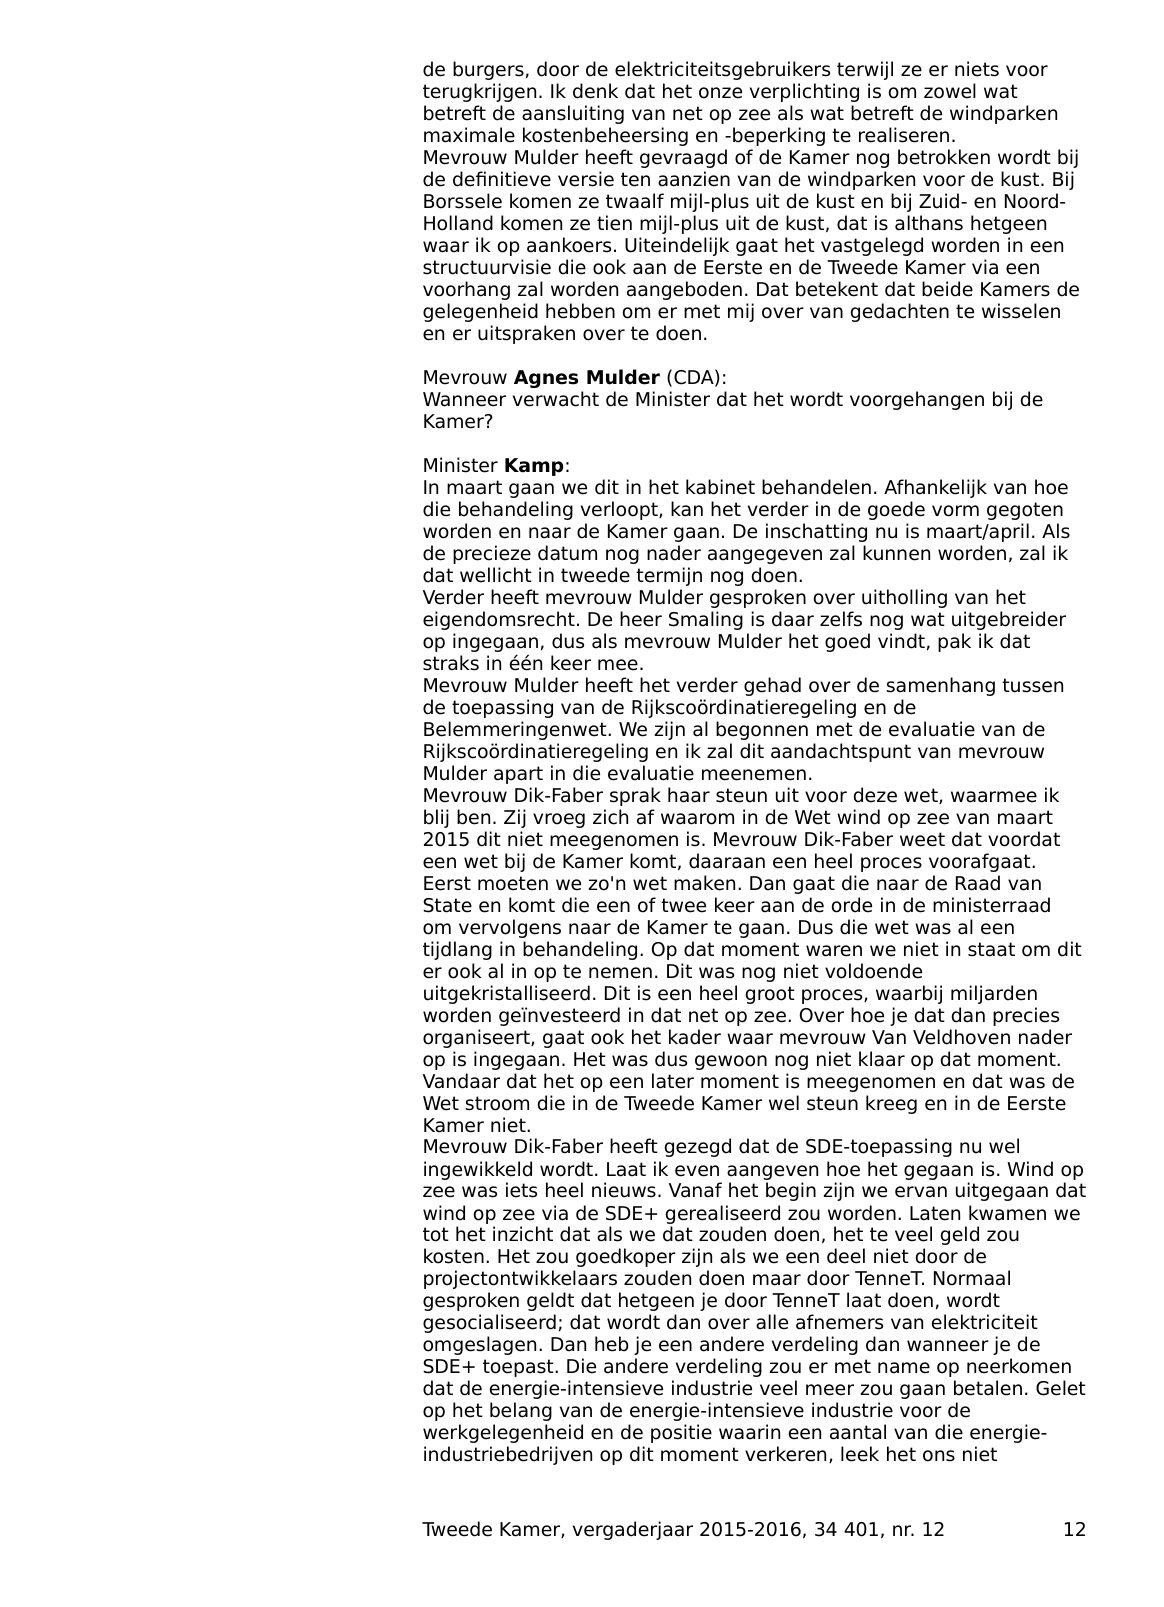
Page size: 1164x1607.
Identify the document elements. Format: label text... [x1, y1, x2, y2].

text Mevrouw Mulder heeft gevraagd of de Kamer nog betrokken wordt bij de definitieve versie ten aanzien van de windparken voor de kust. Bij Borssele komen ze twaalf mijl-plus uit de kust en bij Zuid- en Noord-Holland komen ze tien mijl-plus uit de kust, dat is althans hetgeen waar ik op aankoers. Uiteindelijk gaat het vastgelegd worden in een structuurvisie die ook aan de Eerste en de Tweede Kamer via een voorhang zal worden aangeboden. Dat betekent dat beide Kamers de gelegenheid hebben om er met mij over van gedachten te wisselen en er uitspraken over te doen. [422, 147, 1087, 345]
text Mevrouw Mulder heeft het verder gehad over de samenhang tussen de toepassing van de Rijkscoördinatieregeling en de Belemmeringenwet. We zijn al begonnen met de evaluatie van de Rijkscoördinatieregeling en ik zal dit aandachtspunt van mevrouw Mulder apart in die evaluatie meenemen. [422, 675, 1087, 785]
text Wanneer verwacht de Minister dat het wordt voorgehangen bij de Kamer? [422, 389, 1087, 433]
text Mevrouw Dik-Faber sprak haar steun uit voor deze wet, waarmee ik blij ben. Zij vroeg zich af waarom in de Wet wind op zee van maart 2015 dit niet meegenomen is. Mevrouw Dik-Faber weet dat voordat een wet bij de Kamer komt, daaraan een heel proces voorafgaat. Eerst moeten we zo'n wet maken. Dan gaat die naar de Raad van State en komt die een of twee keer aan de orde in de ministerraad om vervolgens naar de Kamer te gaan. Dus die wet was al een tijdlang in behandeling. Op dat moment waren we niet in staat om dit er ook al in op te nemen. Dit was nog niet voldoende uitgekristalliseerd. Dit is een heel groot proces, waarbij miljarden worden geïnvesteerd in dat net op zee. Over hoe je dat dan precies organiseert, gaat ook het kader waar mevrouw Van Veldhoven nader op is ingegaan. Het was dus gewoon nog niet klaar op dat moment. Vandaar dat het op een later moment is meegenomen en dat was de Wet stroom die in de Tweede Kamer wel steun kreeg en in de Eerste Kamer niet. [422, 785, 1087, 1136]
text Mevrouw Dik-Faber heeft gezegd dat de SDE-toepassing nu wel ingewikkeld wordt. Laat ik even aangeven hoe het gegaan is. Wind op zee was iets heel nieuws. Vanaf het begin zijn we ervan uitgegaan dat wind op zee via de SDE+ gerealiseerd zou worden. Laten kwamen we tot het inzicht dat als we dat zouden doen, het te veel geld zou kosten. Het zou goedkoper zijn als we een deel niet door de projectontwikkelaars zouden doen maar door TenneT. Normaal gesproken geldt dat hetgeen je door TenneT laat doen, wordt gesocialiseerd; dat wordt dan over alle afnemers van elektriciteit omgeslagen. Dan heb je een andere verdeling dan wanneer je de SDE+ toepast. Die andere verdeling zou er met name op neerkomen dat de energie-intensieve industrie veel meer zou gaan betalen. Gelet op het belang van de energie-intensieve industrie voor de werkgelegenheid en de positie waarin een aantal van die energie-industriebedrijven op dit moment verkeren, leek het ons niet [422, 1136, 1087, 1466]
text de burgers, door de elektriciteitsgebruikers terwijl ze er niets voor terugkrijgen. Ik denk dat het onze verplichting is om zowel wat betreft de aansluiting van net op zee als wat betreft de windparken maximale kostenbeheersing en -beperking te realiseren. [422, 59, 1087, 147]
text In maart gaan we dit in het kabinet behandelen. Afhankelijk van hoe die behandeling verloopt, kan het verder in de goede vorm gegoten worden en naar de Kamer gaan. De inschatting nu is maart/april. Als de precieze datum nog nader aangegeven zal kunnen worden, zal ik dat wellicht in tweede termijn nog doen. [422, 477, 1087, 587]
text Verder heeft mevrouw Mulder gesproken over uitholling van het eigendomsrecht. De heer Smaling is daar zelfs nog wat uitgebreider op ingegaan, dus als mevrouw Mulder het goed vindt, pak ik dat straks in één keer mee. [422, 587, 1087, 675]
text Mevrouw Agnes Mulder (CDA): [422, 367, 1087, 389]
text Minister Kamp: [422, 455, 1087, 477]
